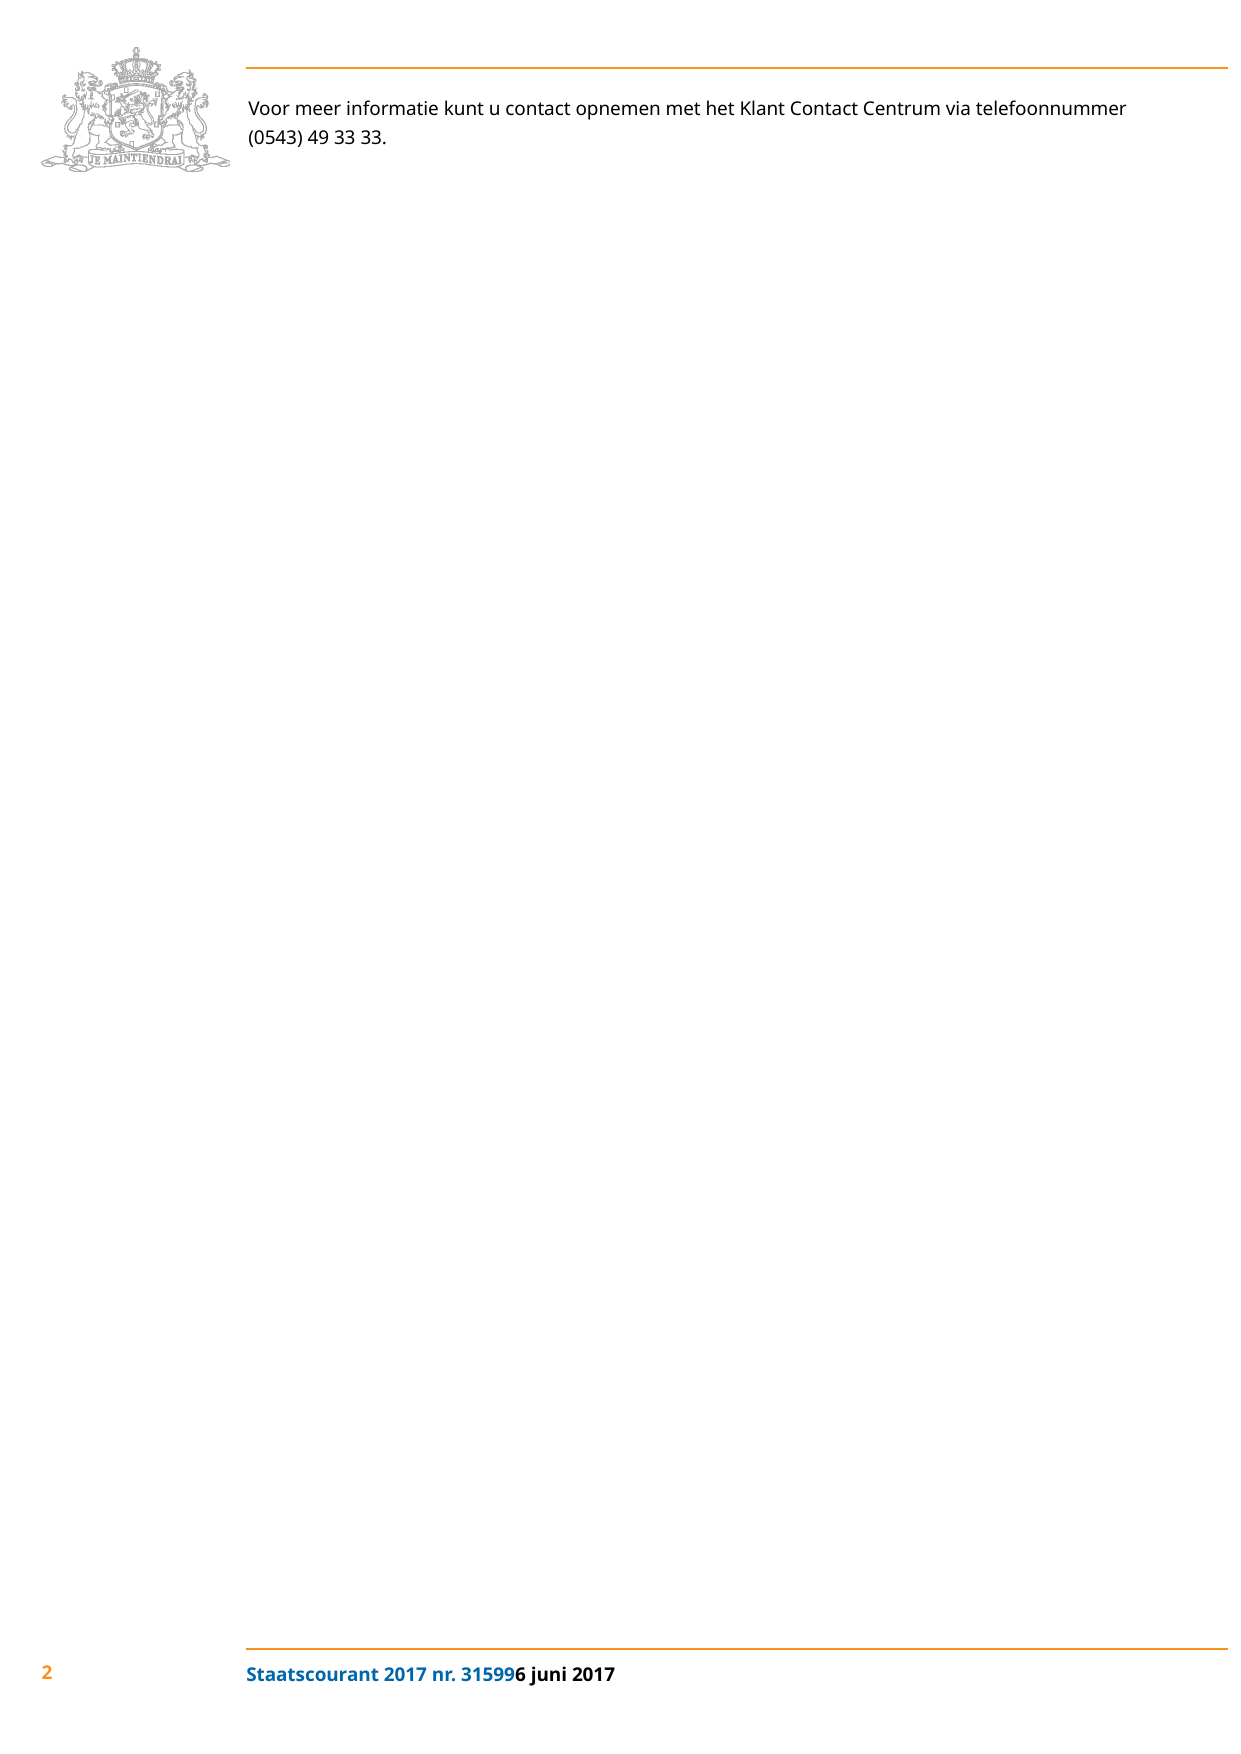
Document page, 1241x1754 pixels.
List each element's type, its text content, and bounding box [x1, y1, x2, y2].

picture [41, 47, 231, 172]
text Voor meer informatie kunt u contact opnemen met het Klant Contact Centrum via telefoonnummer (0543) 49 33 33. [248, 95, 1152, 150]
